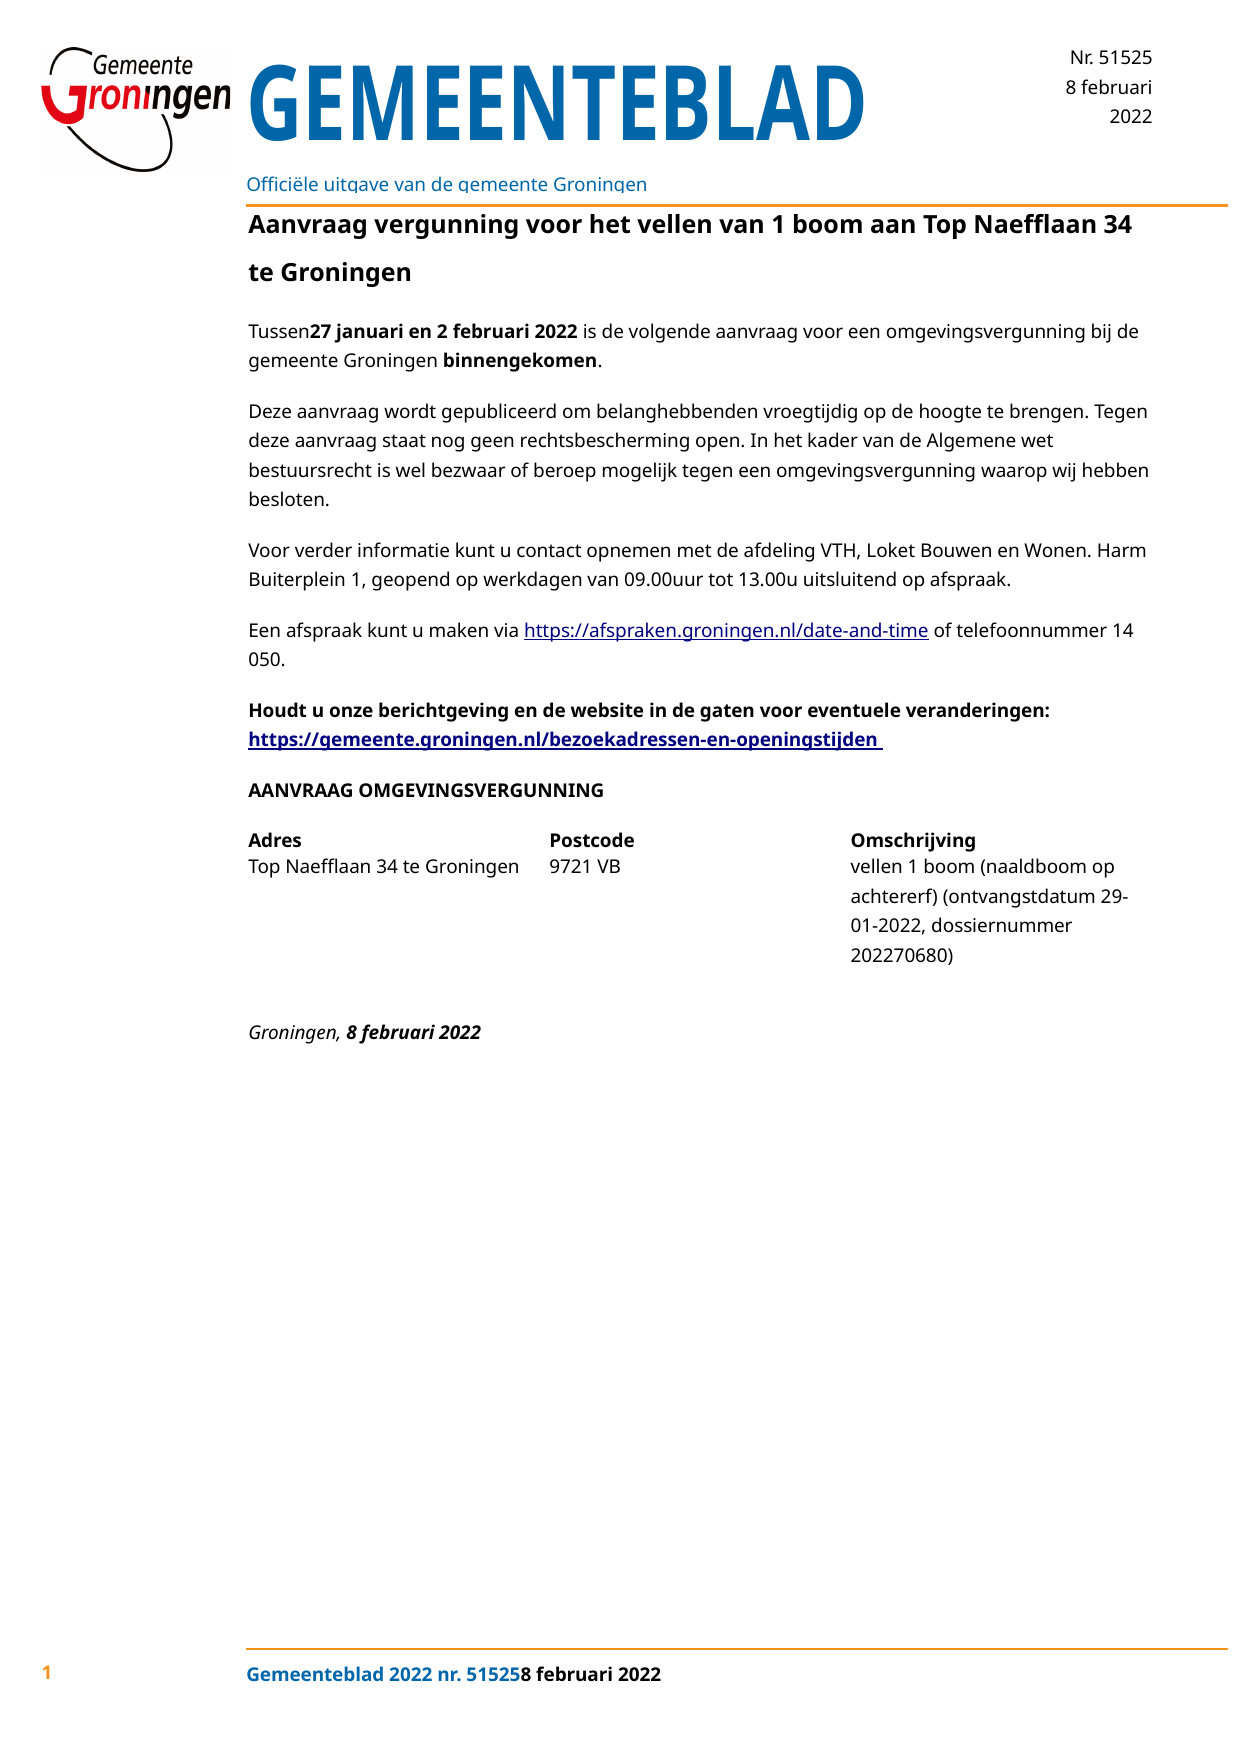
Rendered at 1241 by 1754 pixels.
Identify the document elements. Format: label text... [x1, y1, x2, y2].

text Tussen27 januari en 2 februari 2022 is de volgende aanvraag voor een omgevingsvergunning bij de gemeente Groningen binnengekomen. [248, 318, 1152, 373]
text AANVRAAG OMGEVINGSVERGUNNING [248, 777, 1152, 803]
text Een afspraak kunt u maken via https://afspraken.groningen.nl/date-and-time of telefoonnummer 14 050. [248, 617, 1152, 672]
table_header Adres [248, 828, 549, 853]
text Aanvraag vergunning voor het vellen van 1 boom aan Top Naefflaan 34 te Groningen [248, 207, 1152, 288]
picture [41, 47, 231, 172]
text Deze aanvraag wordt gepubliceerd om belanghebbenden vroegtijdig op de hoogte te brengen. Tegen deze aanvraag staat nog geen rechtsbescherming open. In het kader van de Algemene wet bestuursrecht is wel bezwaar of beroep mogelijk tegen een omgevingsvergunning waarop wij hebben besloten. [248, 398, 1152, 512]
text Groningen, 8 februari 2022 [248, 1019, 1152, 1044]
text Houdt u onze berichtgeving en de website in de gaten voor eventuele veranderingen: https://gemeente.groningen.nl/bezoekadressen-en-openingstijden [248, 697, 1152, 752]
table_header Postcode [549, 828, 850, 853]
text Voor verder informatie kunt u contact opnemen met de afdeling VTH, Loket Bouwen en Wonen. Harm Buiterplein 1, geopend op werkdagen van 09.00uur tot 13.00u uitsluitend op afspraak. [248, 537, 1152, 592]
table_cell vellen 1 boom (naaldboom op achtererf) (ontvangstdatum 29-01-2022, dossiernummer 202270680) [850, 853, 1152, 968]
table_header Omschrijving [850, 828, 1152, 853]
table_cell Top Naefflaan 34 te Groningen [248, 853, 549, 968]
table_cell 9721 VB [549, 853, 850, 968]
